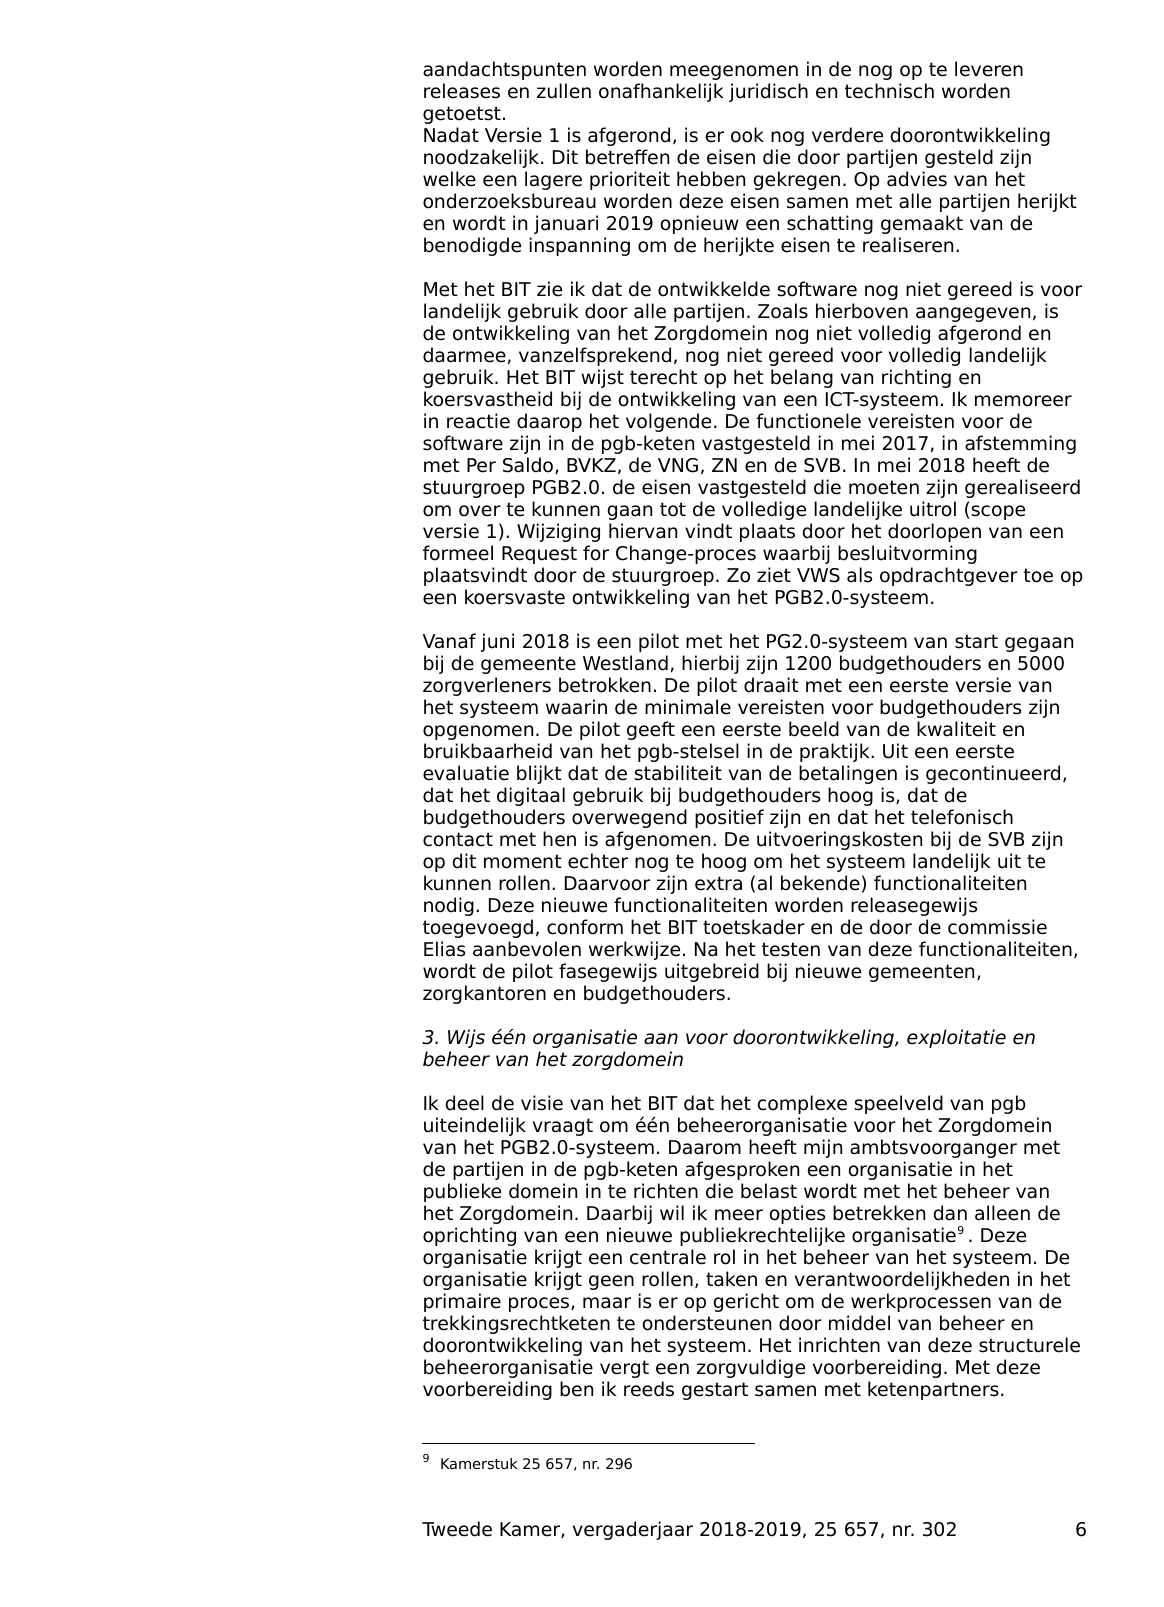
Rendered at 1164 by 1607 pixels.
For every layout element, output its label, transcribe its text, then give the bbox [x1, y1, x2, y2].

text Ik deel de visie van het BIT dat het complexe speelveld van pgb uiteindelijk vraagt om één beheerorganisatie voor het Zorgdomein van het PGB2.0-systeem. Daarom heeft mijn ambtsvoorganger met de partijen in de pgb-keten afgesproken een organisatie in het publieke domein in te richten die belast wordt met het beheer van het Zorgdomein. Daarbij wil ik meer opties betrekken dan alleen de oprichting van een nieuwe publiekrechtelijke organisatie. Deze organisatie krijgt een centrale rol in het beheer van het systeem. De organisatie krijgt geen rollen, taken en verantwoordelijkheden in het primaire proces, maar is er op gericht om de werkprocessen van de trekkingsrechtketen te ondersteunen door middel van beheer en doorontwikkeling van het systeem. Het inrichten van deze structurele beheerorganisatie vergt een zorgvuldige voorbereiding. Met deze voorbereiding ben ik reeds gestart samen met ketenpartners. [422, 1093, 1087, 1401]
text Vanaf juni 2018 is een pilot met het PG2.0-systeem van start gegaan bij de gemeente Westland, hierbij zijn 1200 budgethouders en 5000 zorgverleners betrokken. De pilot draait met een eerste versie van het systeem waarin de minimale vereisten voor budgethouders zijn opgenomen. De pilot geeft een eerste beeld van de kwaliteit en bruikbaarheid van het pgb-stelsel in de praktijk. Uit een eerste evaluatie blijkt dat de stabiliteit van de betalingen is gecontinueerd, dat het digitaal gebruik bij budgethouders hoog is, dat de budgethouders overwegend positief zijn en dat het telefonisch contact met hen is afgenomen. De uitvoeringskosten bij de SVB zijn op dit moment echter nog te hoog om het systeem landelijk uit te kunnen rollen. Daarvoor zijn extra (al bekende) functionaliteiten nodig. Deze nieuwe functionaliteiten worden releasegewijs toegevoegd, conform het BIT toetskader en de door de commissie Elias aanbevolen werkwijze. Na het testen van deze functionaliteiten, wordt de pilot fasegewijs uitgebreid bij nieuwe gemeenten, zorgkantoren en budgethouders. [422, 631, 1087, 1004]
text Nadat Versie 1 is afgerond, is er ook nog verdere doorontwikkeling noodzakelijk. Dit betreffen de eisen die door partijen gesteld zijn welke een lagere prioriteit hebben gekregen. Op advies van het onderzoeksbureau worden deze eisen samen met alle partijen herijkt en wordt in januari 2019 opnieuw een schatting gemaakt van de benodigde inspanning om de herijkte eisen te realiseren. [422, 125, 1087, 257]
text Kamerstuk 25 657, nr. 296 [422, 1452, 1087, 1474]
subtitle 3. Wijs één organisatie aan voor doorontwikkeling, exploitatie en beheer van het zorgdomein [422, 1027, 1087, 1071]
text aandachtspunten worden meegenomen in de nog op te leveren releases en zullen onafhankelijk juridisch en technisch worden getoetst. [422, 59, 1087, 125]
text Met het BIT zie ik dat de ontwikkelde software nog niet gereed is voor landelijk gebruik door alle partijen. Zoals hierboven aangegeven, is de ontwikkeling van het Zorgdomein nog niet volledig afgerond en daarmee, vanzelfsprekend, nog niet gereed voor volledig landelijk gebruik. Het BIT wijst terecht op het belang van richting en koersvastheid bij de ontwikkeling van een ICT-systeem. Ik memoreer in reactie daarop het volgende. De functionele vereisten voor de software zijn in de pgb-keten vastgesteld in mei 2017, in afstemming met Per Saldo, BVKZ, de VNG, ZN en de SVB. In mei 2018 heeft de stuurgroep PGB2.0. de eisen vastgesteld die moeten zijn gerealiseerd om over te kunnen gaan tot de volledige landelijke uitrol (scope versie 1). Wijziging hiervan vindt plaats door het doorlopen van een formeel Request for Change-proces waarbij besluitvorming plaatsvindt door de stuurgroep. Zo ziet VWS als opdrachtgever toe op een koersvaste ontwikkeling van het PGB2.0-systeem. [422, 279, 1087, 609]
